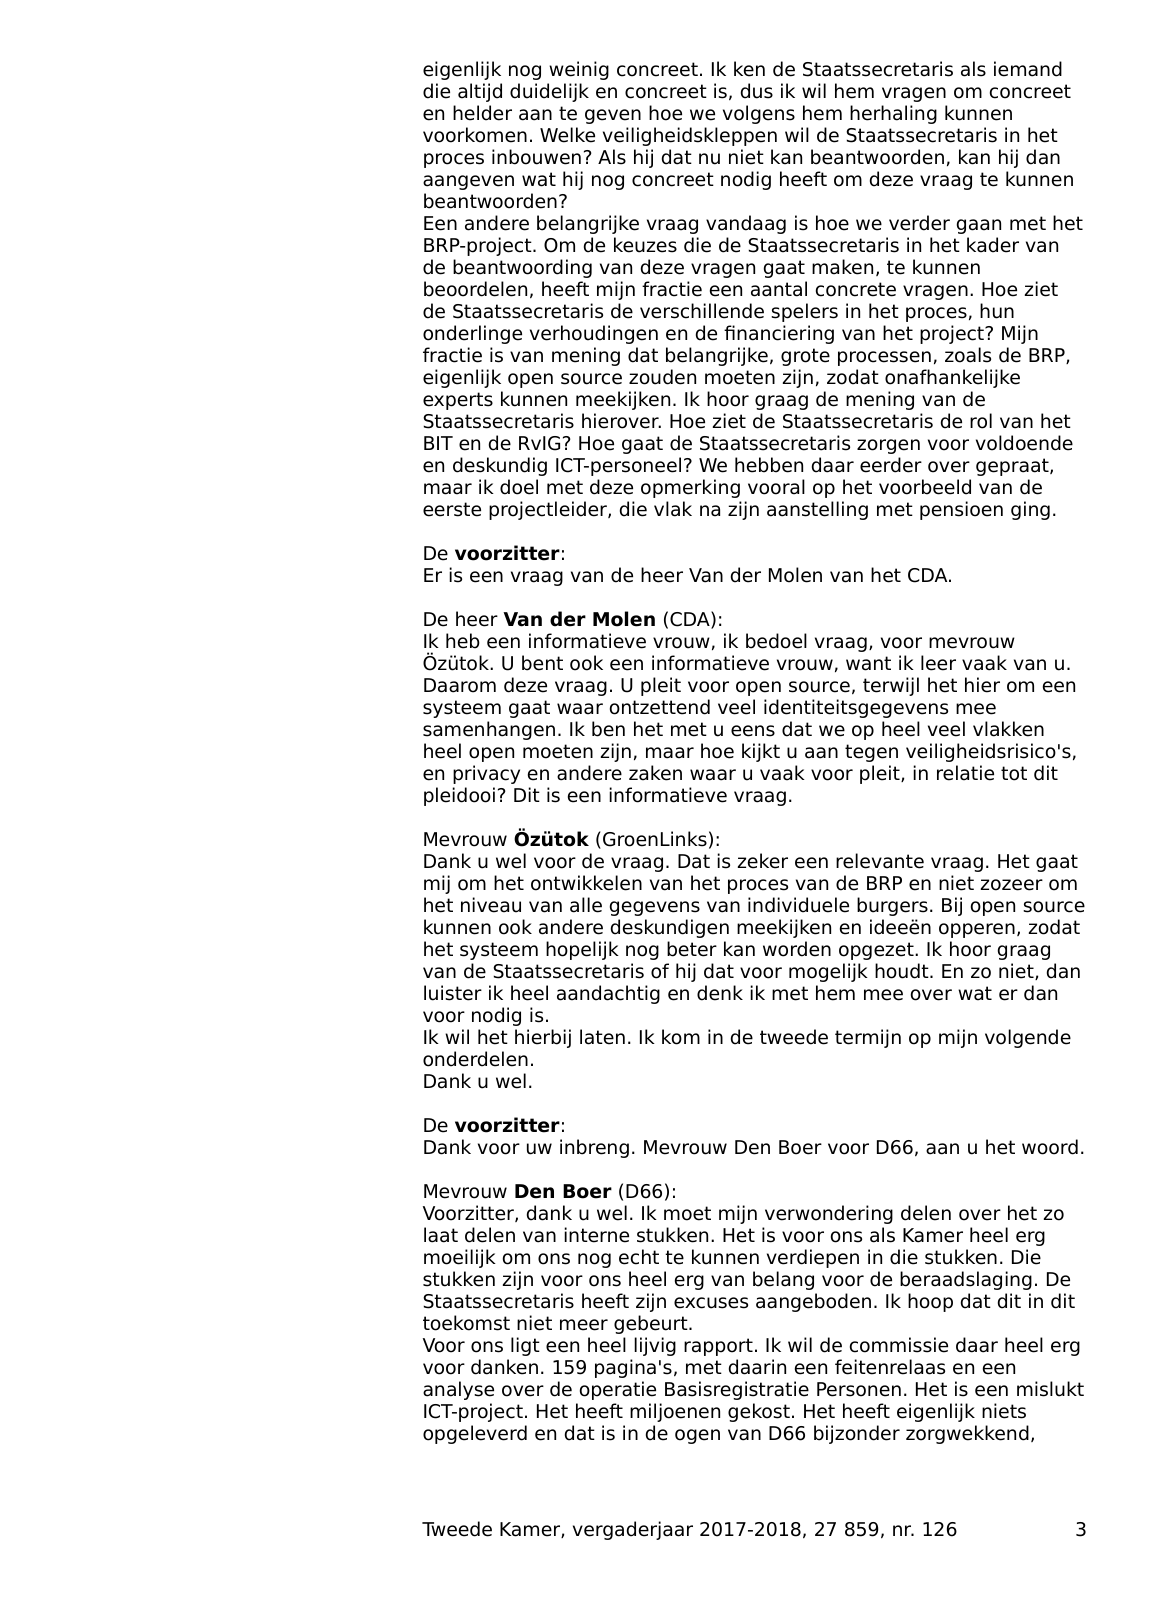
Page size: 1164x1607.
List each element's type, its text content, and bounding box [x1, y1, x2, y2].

text Een andere belangrijke vraag vandaag is hoe we verder gaan met het BRP-project. Om de keuzes die de Staatssecretaris in het kader van de beantwoording van deze vragen gaat maken, te kunnen beoordelen, heeft mijn fractie een aantal concrete vragen. Hoe ziet de Staatssecretaris de verschillende spelers in het proces, hun onderlinge verhoudingen en de financiering van het project? Mijn fractie is van mening dat belangrijke, grote processen, zoals de BRP, eigenlijk open source zouden moeten zijn, zodat onafhankelijke experts kunnen meekijken. Ik hoor graag de mening van de Staatssecretaris hierover. Hoe ziet de Staatssecretaris de rol van het BIT en de RvIG? Hoe gaat de Staatssecretaris zorgen voor voldoende en deskundig ICT-personeel? We hebben daar eerder over gepraat, maar ik doel met deze opmerking vooral op het voorbeeld van de eerste projectleider, die vlak na zijn aanstelling met pensioen ging. [422, 213, 1087, 521]
text Ik wil het hierbij laten. Ik kom in de tweede termijn op mijn volgende onderdelen. [422, 1027, 1087, 1071]
text De voorzitter: [422, 543, 1087, 565]
text Dank voor uw inbreng. Mevrouw Den Boer voor D66, aan u het woord. [422, 1137, 1087, 1159]
text Voor ons ligt een heel lijvig rapport. Ik wil de commissie daar heel erg voor danken. 159 pagina's, met daarin een feitenrelaas en een analyse over de operatie Basisregistratie Personen. Het is een mislukt ICT-project. Het heeft miljoenen gekost. Het heeft eigenlijk niets opgeleverd en dat is in de ogen van D66 bijzonder zorgwekkend, [422, 1335, 1087, 1445]
text Voorzitter, dank u wel. Ik moet mijn verwondering delen over het zo laat delen van interne stukken. Het is voor ons als Kamer heel erg moeilijk om ons nog echt te kunnen verdiepen in die stukken. Die stukken zijn voor ons heel erg van belang voor de beraadslaging. De Staatssecretaris heeft zijn excuses aangeboden. Ik hoop dat dit in dit toekomst niet meer gebeurt. [422, 1203, 1087, 1335]
text Dank u wel. [422, 1071, 1087, 1093]
text Mevrouw Özütok (GroenLinks): [422, 829, 1087, 851]
text eigenlijk nog weinig concreet. Ik ken de Staatssecretaris als iemand die altijd duidelijk en concreet is, dus ik wil hem vragen om concreet en helder aan te geven hoe we volgens hem herhaling kunnen voorkomen. Welke veiligheidskleppen wil de Staatssecretaris in het proces inbouwen? Als hij dat nu niet kan beantwoorden, kan hij dan aangeven wat hij nog concreet nodig heeft om deze vraag te kunnen beantwoorden? [422, 59, 1087, 213]
text Ik heb een informatieve vrouw, ik bedoel vraag, voor mevrouw Özütok. U bent ook een informatieve vrouw, want ik leer vaak van u. Daarom deze vraag. U pleit voor open source, terwijl het hier om een systeem gaat waar ontzettend veel identiteitsgegevens mee samenhangen. Ik ben het met u eens dat we op heel veel vlakken heel open moeten zijn, maar hoe kijkt u aan tegen veiligheidsrisico's, en privacy en andere zaken waar u vaak voor pleit, in relatie tot dit pleidooi? Dit is een informatieve vraag. [422, 631, 1087, 807]
text Er is een vraag van de heer Van der Molen van het CDA. [422, 565, 1087, 587]
text Mevrouw Den Boer (D66): [422, 1181, 1087, 1203]
text Dank u wel voor de vraag. Dat is zeker een relevante vraag. Het gaat mij om het ontwikkelen van het proces van de BRP en niet zozeer om het niveau van alle gegevens van individuele burgers. Bij open source kunnen ook andere deskundigen meekijken en ideeën opperen, zodat het systeem hopelijk nog beter kan worden opgezet. Ik hoor graag van de Staatssecretaris of hij dat voor mogelijk houdt. En zo niet, dan luister ik heel aandachtig en denk ik met hem mee over wat er dan voor nodig is. [422, 851, 1087, 1027]
text De voorzitter: [422, 1115, 1087, 1137]
text De heer Van der Molen (CDA): [422, 609, 1087, 631]
